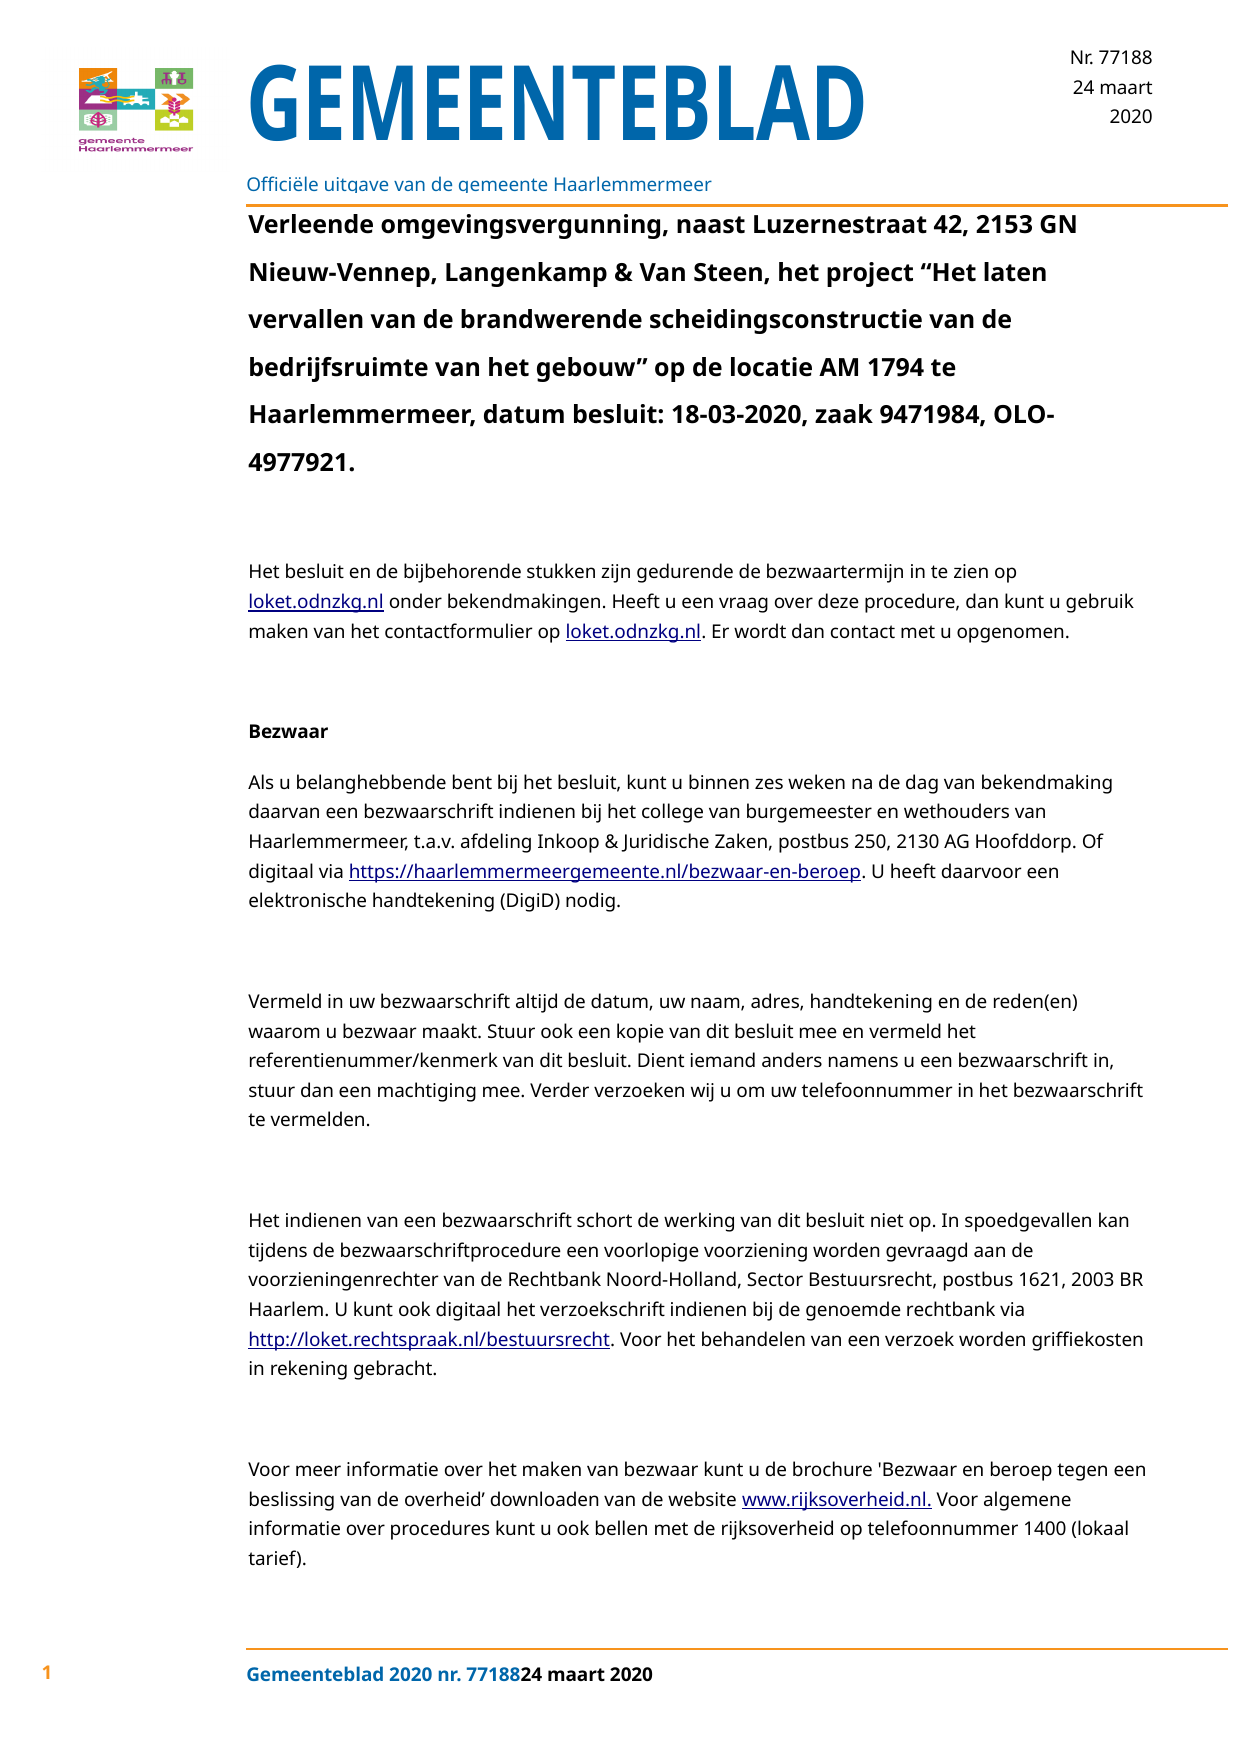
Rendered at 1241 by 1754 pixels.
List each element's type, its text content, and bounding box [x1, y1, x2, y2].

picture [41, 47, 231, 172]
text Verleende omgevingsvergunning, naast Luzernestraat 42, 2153 GN Nieuw-Vennep, Langenkamp & Van Steen, het project “Het laten vervallen van de brandwerende scheidingsconstructie van de bedrijfsruimte van het gebouw” op de locatie AM 1794 te Haarlemmermeer, datum besluit: 18-03-2020, zaak 9471984, OLO-4977921. [248, 207, 1152, 479]
text Als u belanghebbende bent bij het besluit, kunt u binnen zes weken na de dag van bekendmaking daarvan een bezwaarschrift indienen bij het college van burgemeester en wethouders van Haarlemmermeer, t.a.v. afdeling Inkoop & Juridische Zaken, postbus 250, 2130 AG Hoofddorp. Of digitaal via https://haarlemmermeergemeente.nl/bezwaar-en-beroep. U heeft daarvoor een elektronische handtekening (DigiD) nodig. [248, 769, 1152, 913]
text Voor meer informatie over het maken van bezwaar kunt u de brochure 'Bezwaar en beroep tegen een beslissing van de overheid’ downloaden van de website www.rijksoverheid.nl. Voor algemene informatie over procedures kunt u ook bellen met de rijksoverheid op telefoonnummer 1400 (lokaal tarief). [248, 1456, 1152, 1571]
text Het besluit en de bijbehorende stukken zijn gedurende de bezwaartermijn in te zien op loket.odnzkg.nl onder bekendmakingen. Heeft u een vraag over deze procedure, dan kunt u gebruik maken van het contactformulier op loket.odnzkg.nl. Er wordt dan contact met u opgenomen. [248, 559, 1152, 644]
text Vermeld in uw bezwaarschrift altijd de datum, uw naam, adres, handtekening en de reden(en) waarom u bezwaar maakt. Stuur ook een kopie van dit besluit mee en vermeld het referentienummer/kenmerk van dit besluit. Dient iemand anders namens u een bezwaarschrift in, stuur dan een machtiging mee. Verder verzoeken wij u om uw telefoonnummer in het bezwaarschrift te vermelden. [248, 988, 1152, 1132]
text Het indienen van een bezwaarschrift schort de werking van dit besluit niet op. In spoedgevallen kan tijdens de bezwaarschriftprocedure een voorlopige voorziening worden gevraagd aan de voorzieningenrechter van de Rechtbank Noord-Holland, Sector Bestuursrecht, postbus 1621, 2003 BR Haarlem. U kunt ook digitaal het verzoekschrift indienen bij de genoemde rechtbank via http://loket.rechtspraak.nl/bestuursrecht. Voor het behandelen van een verzoek worden griffiekosten in rekening gebracht. [248, 1207, 1152, 1381]
text Bezwaar [248, 719, 1152, 744]
